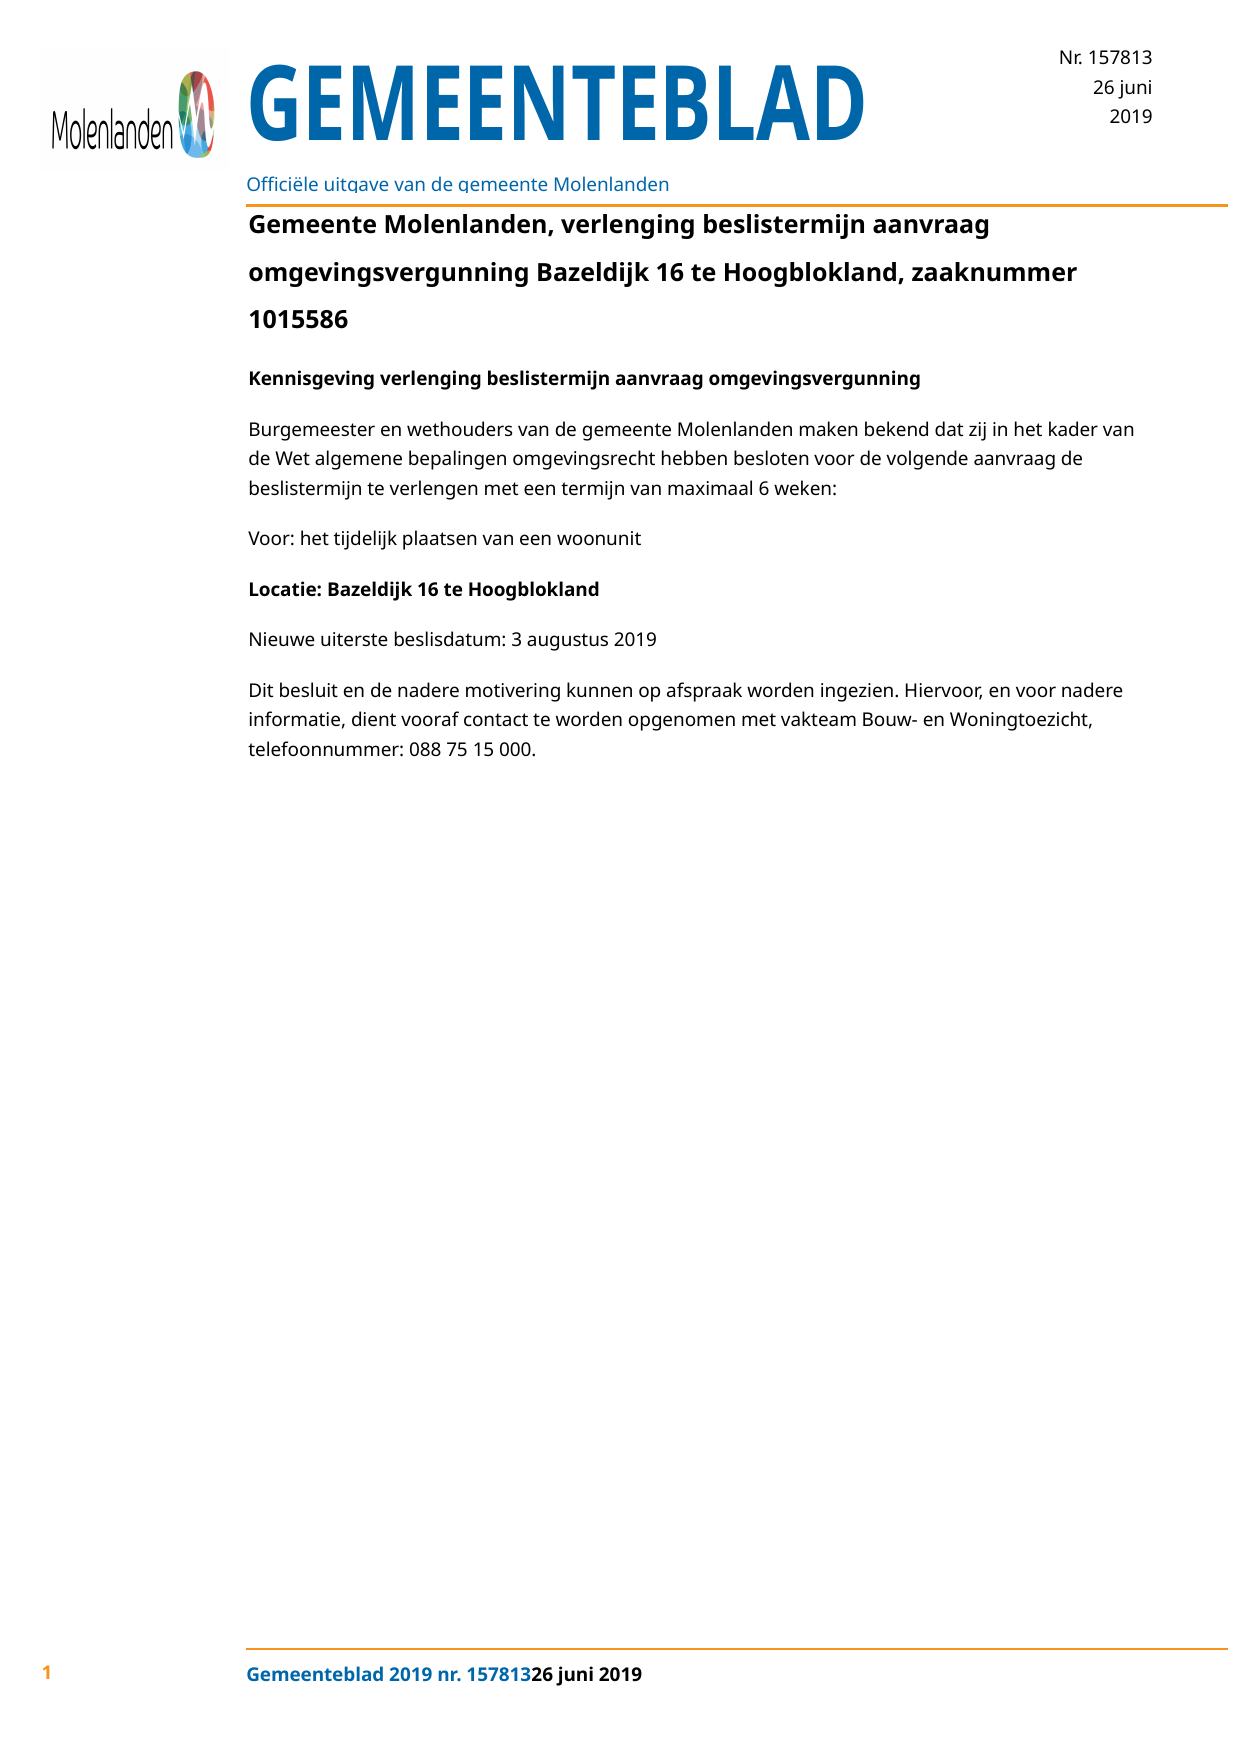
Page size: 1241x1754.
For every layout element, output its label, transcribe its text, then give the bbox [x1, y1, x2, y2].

text Nieuwe uiterste beslisdatum: 3 augustus 2019 [248, 626, 1152, 652]
picture [41, 47, 231, 172]
text Dit besluit en de nadere motivering kunnen op afspraak worden ingezien. Hiervoor, en voor nadere informatie, dient vooraf contact te worden opgenomen met vakteam Bouw- en Woningtoezicht, telefoonnummer: 088 75 15 000. [248, 677, 1152, 762]
text Gemeente Molenlanden, verlenging beslistermijn aanvraag omgevingsvergunning Bazeldijk 16 te Hoogblokland, zaaknummer 1015586 [248, 207, 1152, 336]
text Voor: het tijdelijk plaatsen van een woonunit [248, 526, 1152, 551]
text Burgemeester en wethouders van de gemeente Molenlanden maken bekend dat zij in het kader van de Wet algemene bepalingen omgevingsrecht hebben besloten voor de volgende aanvraag de beslistermijn te verlengen met een termijn van maximaal 6 weken: [248, 416, 1152, 501]
text Kennisgeving verlenging beslistermijn aanvraag omgevingsvergunning [248, 366, 1152, 391]
text Locatie: Bazeldijk 16 te Hoogblokland [248, 576, 1152, 602]
